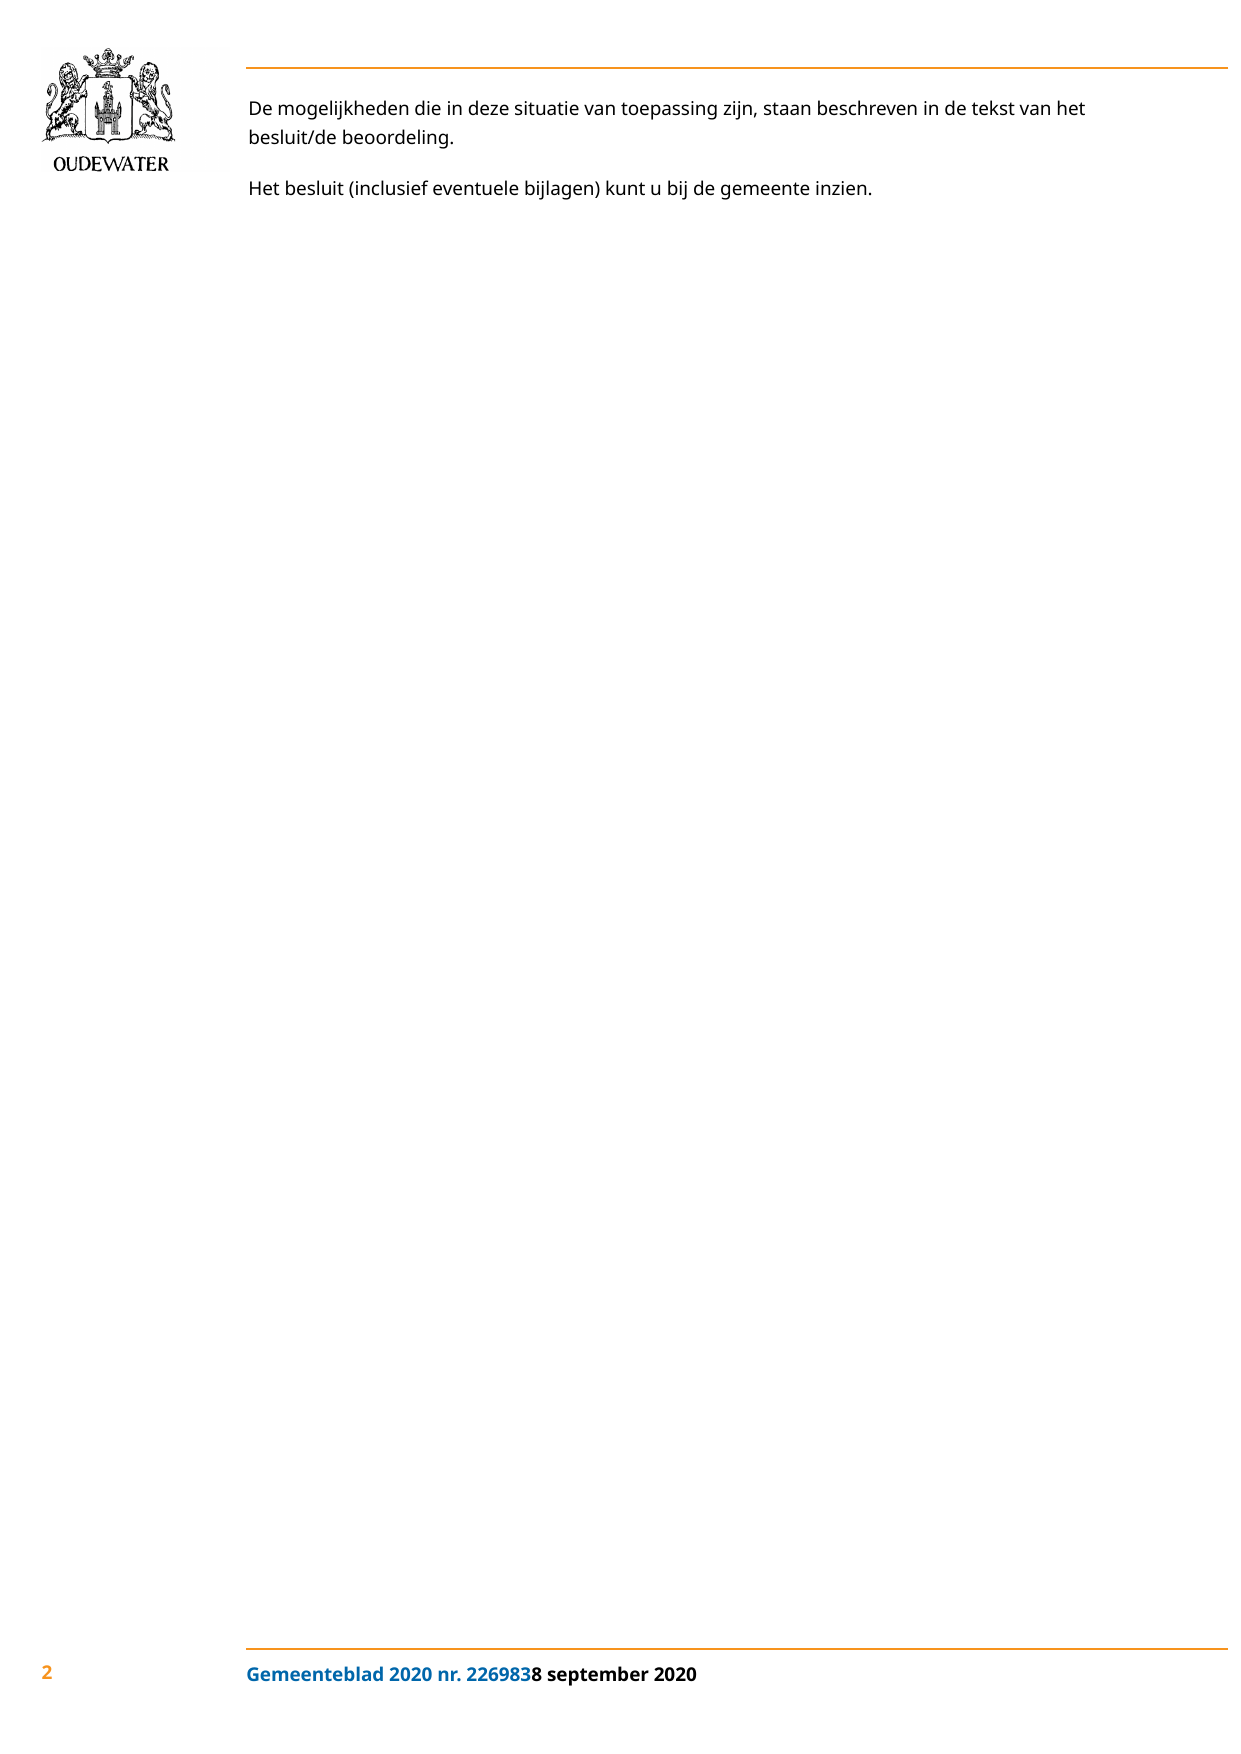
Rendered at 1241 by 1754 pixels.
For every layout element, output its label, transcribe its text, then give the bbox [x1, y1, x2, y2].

picture [41, 47, 231, 172]
text Het besluit (inclusief eventuele bijlagen) kunt u bij de gemeente inzien. [248, 175, 1152, 201]
text De mogelijkheden die in deze situatie van toepassing zijn, staan beschreven in de tekst van het besluit/de beoordeling. [248, 95, 1152, 150]
